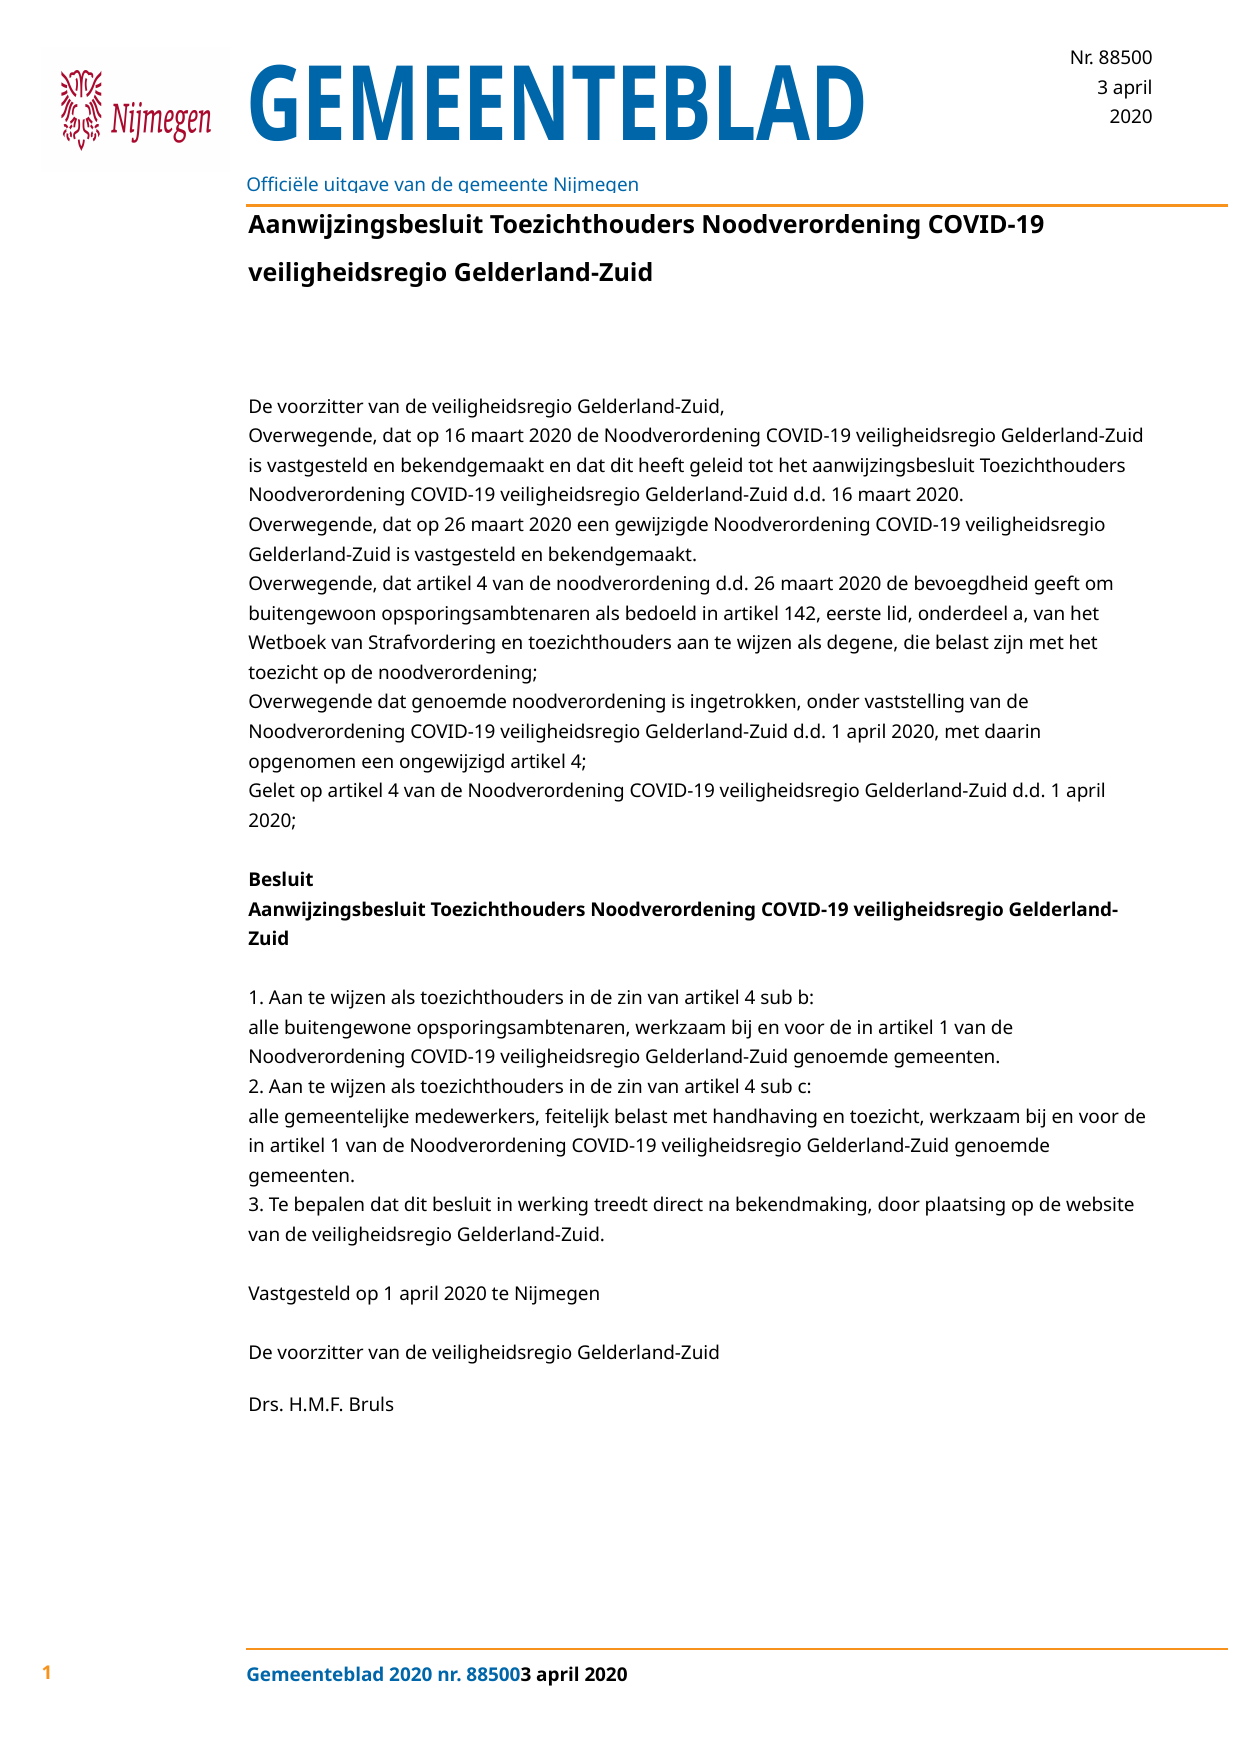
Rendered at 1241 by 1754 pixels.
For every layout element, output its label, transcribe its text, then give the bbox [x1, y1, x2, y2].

text Gelet op artikel 4 van de Noodverordening COVID-19 veiligheidsregio Gelderland-Zuid d.d. 1 april 2020; [248, 777, 1152, 833]
text alle buitengewone opsporingsambtenaren, werkzaam bij en voor de in artikel 1 van de Noodverordening COVID-19 veiligheidsregio Gelderland-Zuid genoemde gemeenten. [248, 1014, 1152, 1069]
text 1. Aan te wijzen als toezichthouders in de zin van artikel 4 sub b: [248, 984, 1152, 1010]
text Overwegende, dat op 16 maart 2020 de Noodverordening COVID-19 veiligheidsregio Gelderland-Zuid is vastgesteld en bekendgemaakt en dat dit heeft geleid tot het aanwijzingsbesluit Toezichthouders Noodverordening COVID-19 veiligheidsregio Gelderland-Zuid d.d. 16 maart 2020. [248, 422, 1152, 507]
text Drs. H.M.F. Bruls [248, 1391, 1152, 1417]
text Overwegende, dat artikel 4 van de noodverordening d.d. 26 maart 2020 de bevoegdheid geeft om buitengewoon opsporingsambtenaren als bedoeld in artikel 142, eerste lid, onderdeel a, van het Wetboek van Strafvordering en toezichthouders aan te wijzen als degene, die belast zijn met het toezicht op de noodverordening; [248, 570, 1152, 685]
text Vastgesteld op 1 april 2020 te Nijmegen [248, 1280, 1152, 1306]
text De voorzitter van de veiligheidsregio Gelderland-Zuid, [248, 393, 1152, 419]
text De voorzitter van de veiligheidsregio Gelderland-Zuid [248, 1339, 1152, 1365]
text 3. Te bepalen dat dit besluit in werking treedt direct na bekendmaking, door plaatsing op de website van de veiligheidsregio Gelderland-Zuid. [248, 1192, 1152, 1247]
text alle gemeentelijke medewerkers, feitelijk belast met handhaving en toezicht, werkzaam bij en voor de in artikel 1 van de Noodverordening COVID-19 veiligheidsregio Gelderland-Zuid genoemde gemeenten. [248, 1103, 1152, 1188]
text Aanwijzingsbesluit Toezichthouders Noodverordening COVID-19 veiligheidsregio Gelderland-Zuid [248, 896, 1152, 951]
text Overwegende dat genoemde noodverordening is ingetrokken, onder vaststelling van de Noodverordening COVID-19 veiligheidsregio Gelderland-Zuid d.d. 1 april 2020, met daarin opgenomen een ongewijzigd artikel 4; [248, 689, 1152, 774]
text Overwegende, dat op 26 maart 2020 een gewijzigde Noodverordening COVID-19 veiligheidsregio Gelderland-Zuid is vastgesteld en bekendgemaakt. [248, 511, 1152, 567]
text Besluit [248, 866, 1152, 892]
picture [41, 47, 231, 172]
text 2. Aan te wijzen als toezichthouders in de zin van artikel 4 sub c: [248, 1073, 1152, 1099]
text Aanwijzingsbesluit Toezichthouders Noodverordening COVID-19 veiligheidsregio Gelderland-Zuid [248, 207, 1152, 288]
